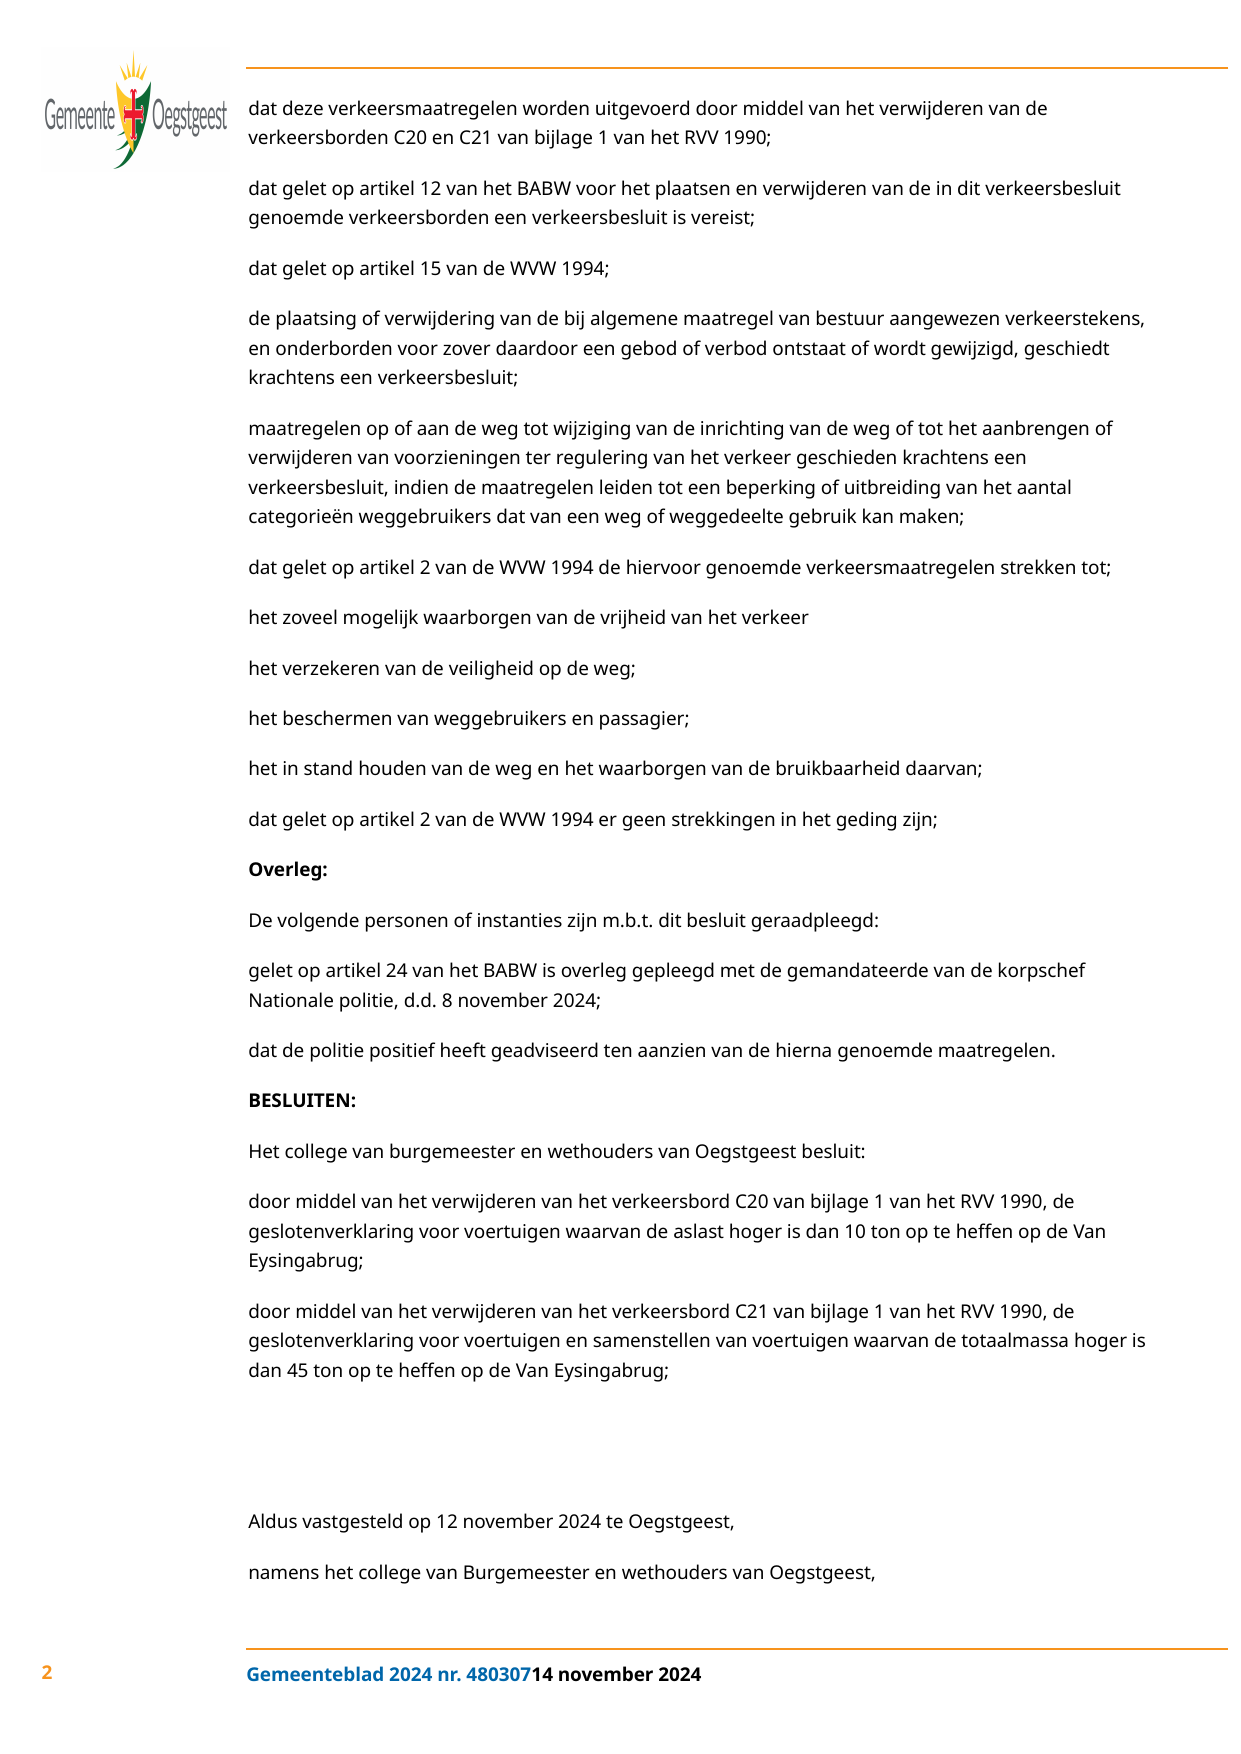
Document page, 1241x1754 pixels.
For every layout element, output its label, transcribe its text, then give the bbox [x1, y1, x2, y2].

text het zoveel mogelijk waarborgen van de vrijheid van het verkeer [248, 604, 1152, 630]
text het in stand houden van de weg en het waarborgen van de bruikbaarheid daarvan; [248, 756, 1152, 781]
text gelet op artikel 24 van het BABW is overleg gepleegd met de gemandateerde van de korpschef Nationale politie, d.d. 8 november 2024; [248, 957, 1152, 1013]
text namens het college van Burgemeester en wethouders van Oegstgeest, [248, 1559, 1152, 1585]
text Het college van burgemeester en wethouders van Oegstgeest besluit: [248, 1138, 1152, 1164]
text BESLUITEN: [248, 1088, 1152, 1113]
text het verzekeren van de veiligheid op de weg; [248, 655, 1152, 681]
text De volgende personen of instanties zijn m.b.t. dit besluit geraadpleegd: [248, 907, 1152, 933]
text door middel van het verwijderen van het verkeersbord C20 van bijlage 1 van het RVV 1990, de geslotenverklaring voor voertuigen waarvan de aslast hoger is dan 10 ton op te heffen op de Van Eysingabrug; [248, 1188, 1152, 1273]
text het beschermen van weggebruikers en passagier; [248, 705, 1152, 731]
text door middel van het verwijderen van het verkeersbord C21 van bijlage 1 van het RVV 1990, de geslotenverklaring voor voertuigen en samenstellen van voertuigen waarvan de totaalmassa hoger is dan 45 ton op te heffen op de Van Eysingabrug; [248, 1298, 1152, 1383]
text Overleg: [248, 856, 1152, 882]
text dat gelet op artikel 2 van de WVW 1994 de hiervoor genoemde verkeersmaatregelen strekken tot; [248, 554, 1152, 580]
picture [41, 47, 231, 172]
text dat gelet op artikel 15 van de WVW 1994; [248, 255, 1152, 281]
text de plaatsing of verwijdering van de bij algemene maatregel van bestuur aangewezen verkeerstekens, en onderborden voor zover daardoor een gebod of verbod ontstaat of wordt gewijzigd, geschiedt krachtens een verkeersbesluit; [248, 305, 1152, 390]
text maatregelen op of aan de weg tot wijziging van de inrichting van de weg of tot het aanbrengen of verwijderen van voorzieningen ter regulering van het verkeer geschieden krachtens een verkeersbesluit, indien de maatregelen leiden tot een beperking of uitbreiding van het aantal categorieën weggebruikers dat van een weg of weggedeelte gebruik kan maken; [248, 415, 1152, 529]
text dat de politie positief heeft geadviseerd ten aanzien van de hierna genoemde maatregelen. [248, 1037, 1152, 1063]
text dat gelet op artikel 2 van de WVW 1994 er geen strekkingen in het geding zijn; [248, 806, 1152, 832]
text dat gelet op artikel 12 van het BABW voor het plaatsen en verwijderen van de in dit verkeersbesluit genoemde verkeersborden een verkeersbesluit is vereist; [248, 175, 1152, 230]
text dat deze verkeersmaatregelen worden uitgevoerd door middel van het verwijderen van de verkeersborden C20 en C21 van bijlage 1 van het RVV 1990; [248, 95, 1152, 150]
text Aldus vastgesteld op 12 november 2024 te Oegstgeest, [248, 1508, 1152, 1534]
